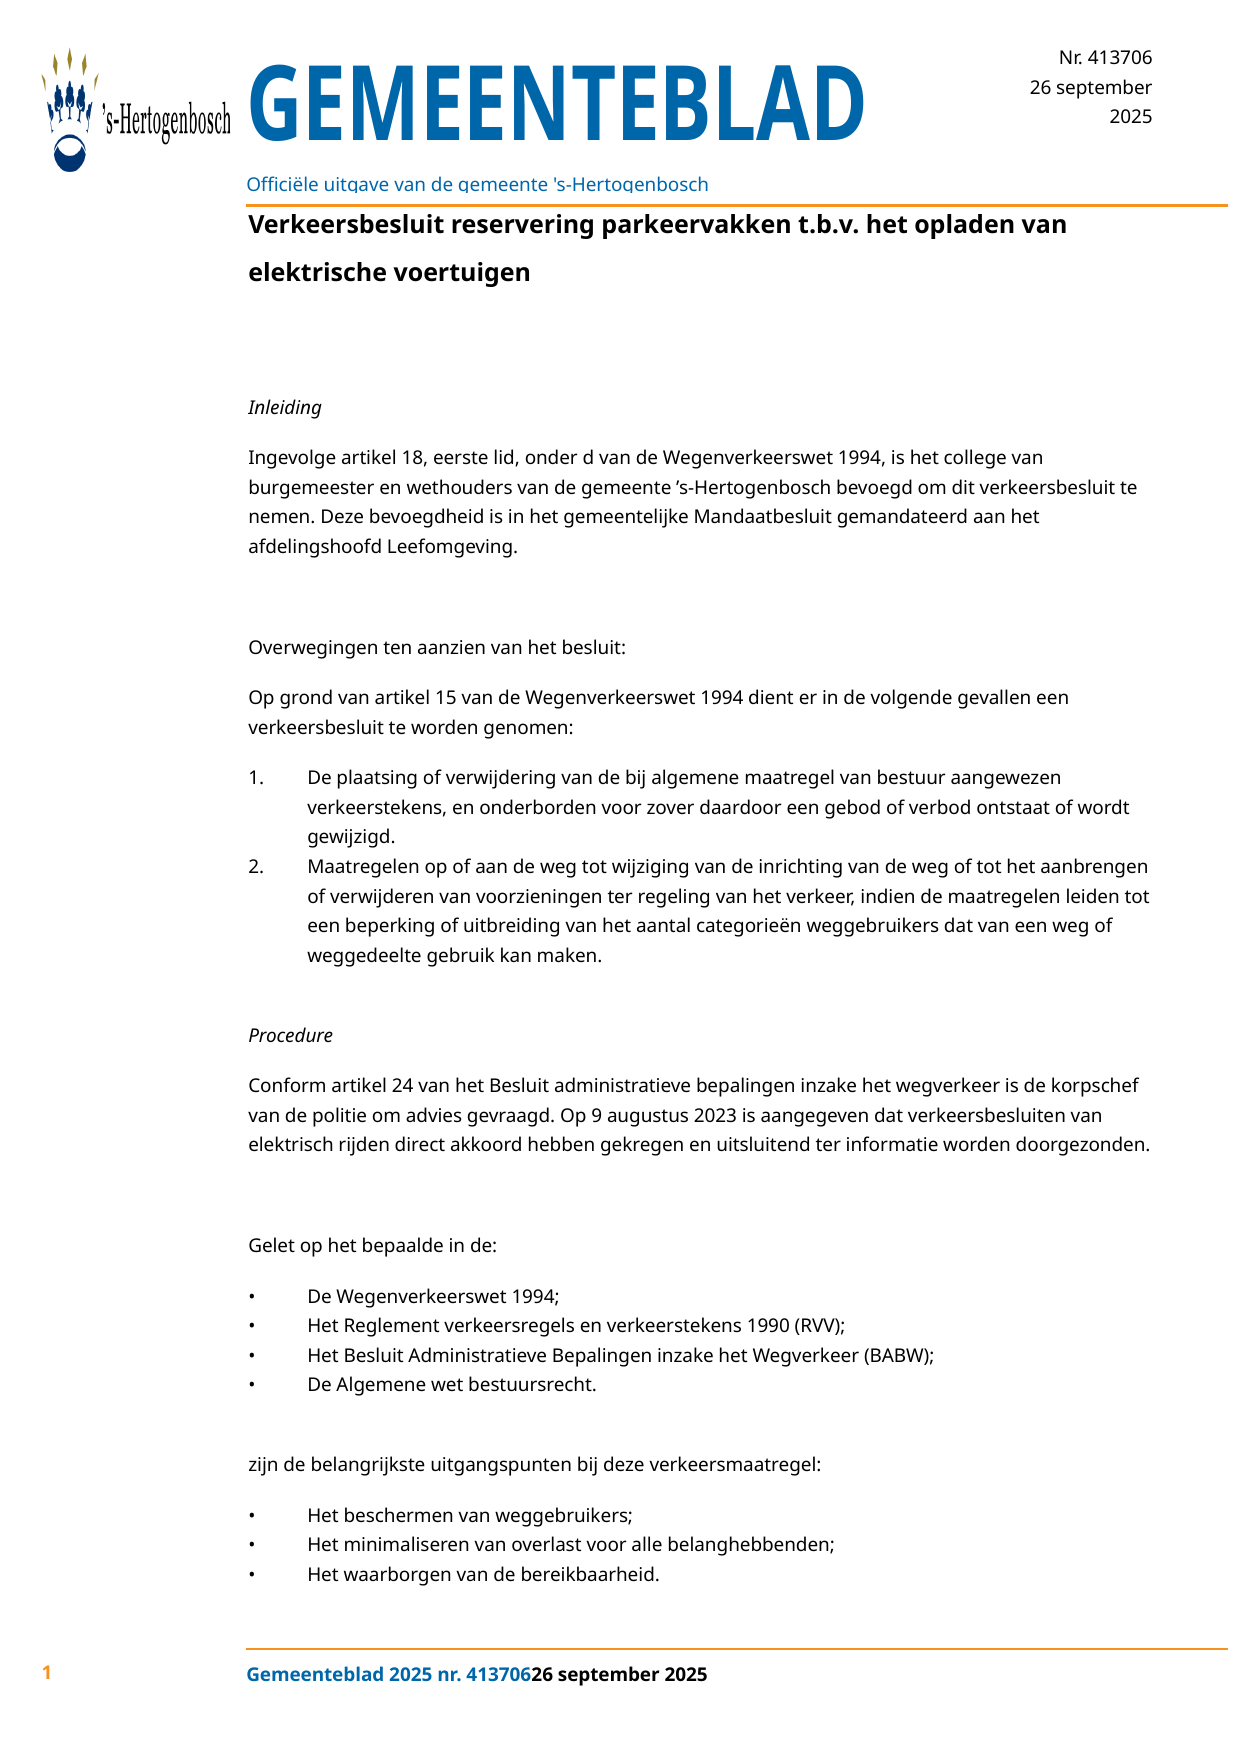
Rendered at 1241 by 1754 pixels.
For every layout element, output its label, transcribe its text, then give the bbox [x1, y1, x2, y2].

text Inleiding [248, 394, 1152, 420]
list De plaatsing of verwijdering van de bij algemene maatregel van bestuur aangewezen verkeerstekens, en onderborden voor zover daardoor een gebod of verbod ontstaat of wordt gewijzigd. [248, 764, 1152, 849]
list Het Reglement verkeersregels en verkeerstekens 1990 (RVV); [248, 1312, 1152, 1338]
text Verkeersbesluit reservering parkeervakken t.b.v. het opladen van elektrische voertuigen [248, 207, 1152, 288]
text Ingevolge artikel 18, eerste lid, onder d van de Wegenverkeerswet 1994, is het college van burgemeester en wethouders van de gemeente ’s-Hertogenbosch bevoegd om dit verkeersbesluit te nemen. Deze bevoegdheid is in het gemeentelijke Mandaatbesluit gemandateerd aan het afdelingshoofd Leefomgeving. [248, 444, 1152, 559]
text Procedure [248, 1022, 1152, 1048]
list Maatregelen op of aan de weg tot wijziging van de inrichting van de weg of tot het aanbrengen of verwijderen van voorzieningen ter regeling van het verkeer, indien de maatregelen leiden tot een beperking of uitbreiding van het aantal categorieën weggebruikers dat van een weg of weggedeelte gebruik kan maken. [248, 853, 1152, 968]
text zijn de belangrijkste uitgangspunten bij deze verkeersmaatregel: [248, 1452, 1152, 1477]
list De Wegenverkeerswet 1994; [248, 1283, 1152, 1308]
list De Algemene wet bestuursrecht. [248, 1372, 1152, 1397]
text Conform artikel 24 van het Besluit administratieve bepalingen inzake het wegverkeer is de korpschef van de politie om advies gevraagd. Op 9 augustus 2023 is aangegeven dat verkeersbesluiten van elektrisch rijden direct akkoord hebben gekregen en uitsluitend ter informatie worden doorgezonden. [248, 1072, 1152, 1157]
picture [41, 47, 231, 172]
list Het Besluit Administratieve Bepalingen inzake het Wegverkeer (BABW); [248, 1342, 1152, 1368]
list Het waarborgen van de bereikbaarheid. [248, 1561, 1152, 1587]
text Op grond van artikel 15 van de Wegenverkeerswet 1994 dient er in de volgende gevallen een verkeersbesluit te worden genomen: [248, 684, 1152, 740]
list Het minimaliseren van overlast voor alle belanghebbenden; [248, 1532, 1152, 1557]
list Het beschermen van weggebruikers; [248, 1502, 1152, 1528]
text Overwegingen ten aanzien van het besluit: [248, 634, 1152, 660]
text Gelet op het bepaalde in de: [248, 1232, 1152, 1258]
